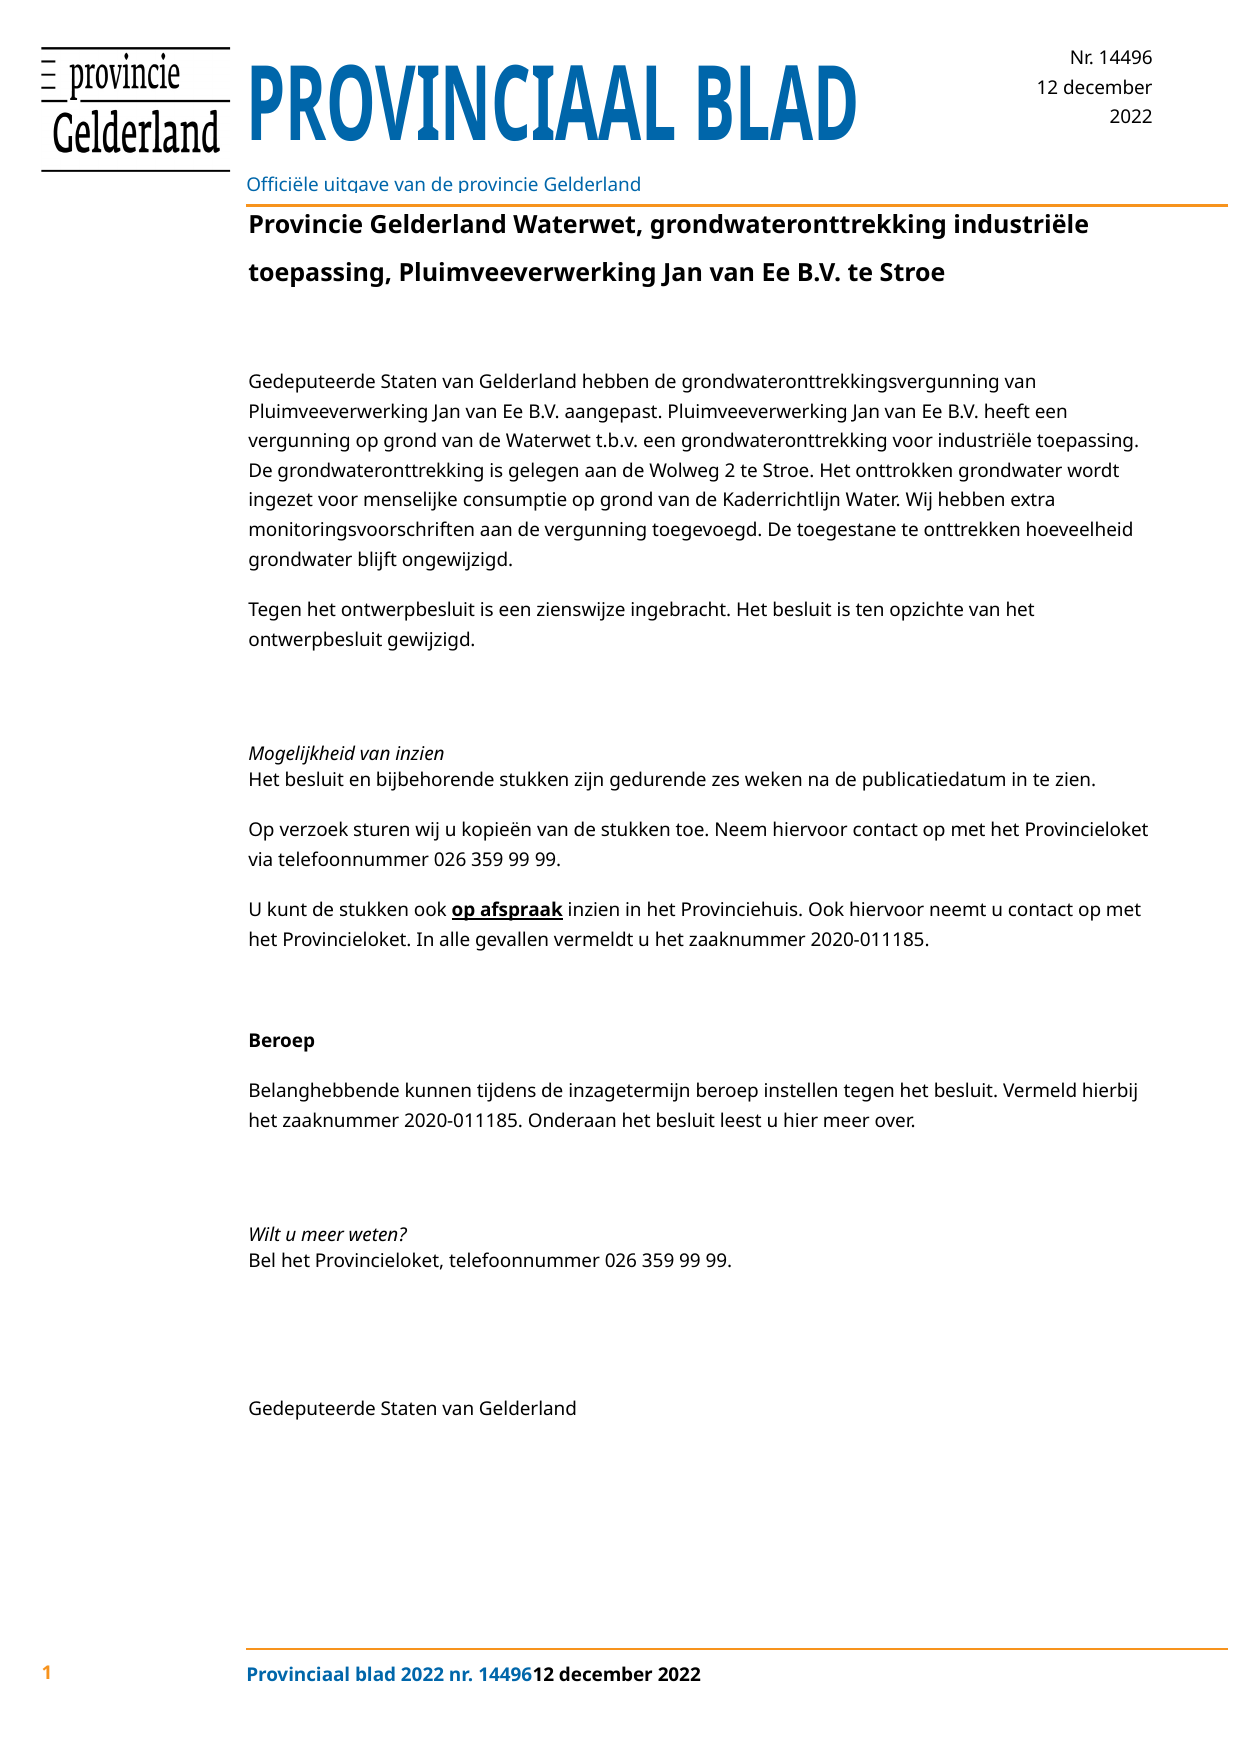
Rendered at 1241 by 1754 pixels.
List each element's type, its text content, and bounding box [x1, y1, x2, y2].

text Bel het Provincieloket, telefoonnummer 026 359 99 99. [248, 1247, 1152, 1273]
text Gedeputeerde Staten van Gelderland [248, 1396, 1152, 1421]
text Gedeputeerde Staten van Gelderland hebben de grondwateronttrekkingsvergunning van Pluimveeverwerking Jan van Ee B.V. aangepast. Pluimveeverwerking Jan van Ee B.V. heeft een vergunning op grond van de Waterwet t.b.v. een grondwateronttrekking voor industriële toepassing. De grondwateronttrekking is gelegen aan de Wolweg 2 te Stroe. Het onttrokken grondwater wordt ingezet voor menselijke consumptie op grond van de Kaderrichtlijn Water. Wij hebben extra monitoringsvoorschriften aan de vergunning toegevoegd. De toegestane te onttrekken hoeveelheid grondwater blijft ongewijzigd. [248, 368, 1152, 572]
text Het besluit en bijbehorende stukken zijn gedurende zes weken na de publicatiedatum in te zien. [248, 766, 1152, 792]
text Belanghebbende kunnen tijdens de inzagetermijn beroep instellen tegen het besluit. Vermeld hierbij het zaaknummer 2020-011185. Onderaan het besluit leest u hier meer over. [248, 1077, 1152, 1132]
text Wilt u meer weten? [248, 1221, 1152, 1247]
text Beroep [248, 1027, 1152, 1052]
text Op verzoek sturen wij u kopieën van de stukken toe. Neem hiervoor contact op met het Provincieloket via telefoonnummer 026 359 99 99. [248, 816, 1152, 872]
text Provincie Gelderland Waterwet, grondwateronttrekking industriële toepassing, Pluimveeverwerking Jan van Ee B.V. te Stroe [248, 207, 1152, 288]
text U kunt de stukken ook op afspraak inzien in het Provinciehuis. Ook hiervoor neemt u contact op met het Provincieloket. In alle gevallen vermeldt u het zaaknummer 2020-011185. [248, 896, 1152, 952]
text Mogelijkheid van inzien [248, 740, 1152, 766]
picture [41, 47, 231, 172]
text Tegen het ontwerpbesluit is een zienswijze ingebracht. Het besluit is ten opzichte van het ontwerpbesluit gewijzigd. [248, 596, 1152, 652]
